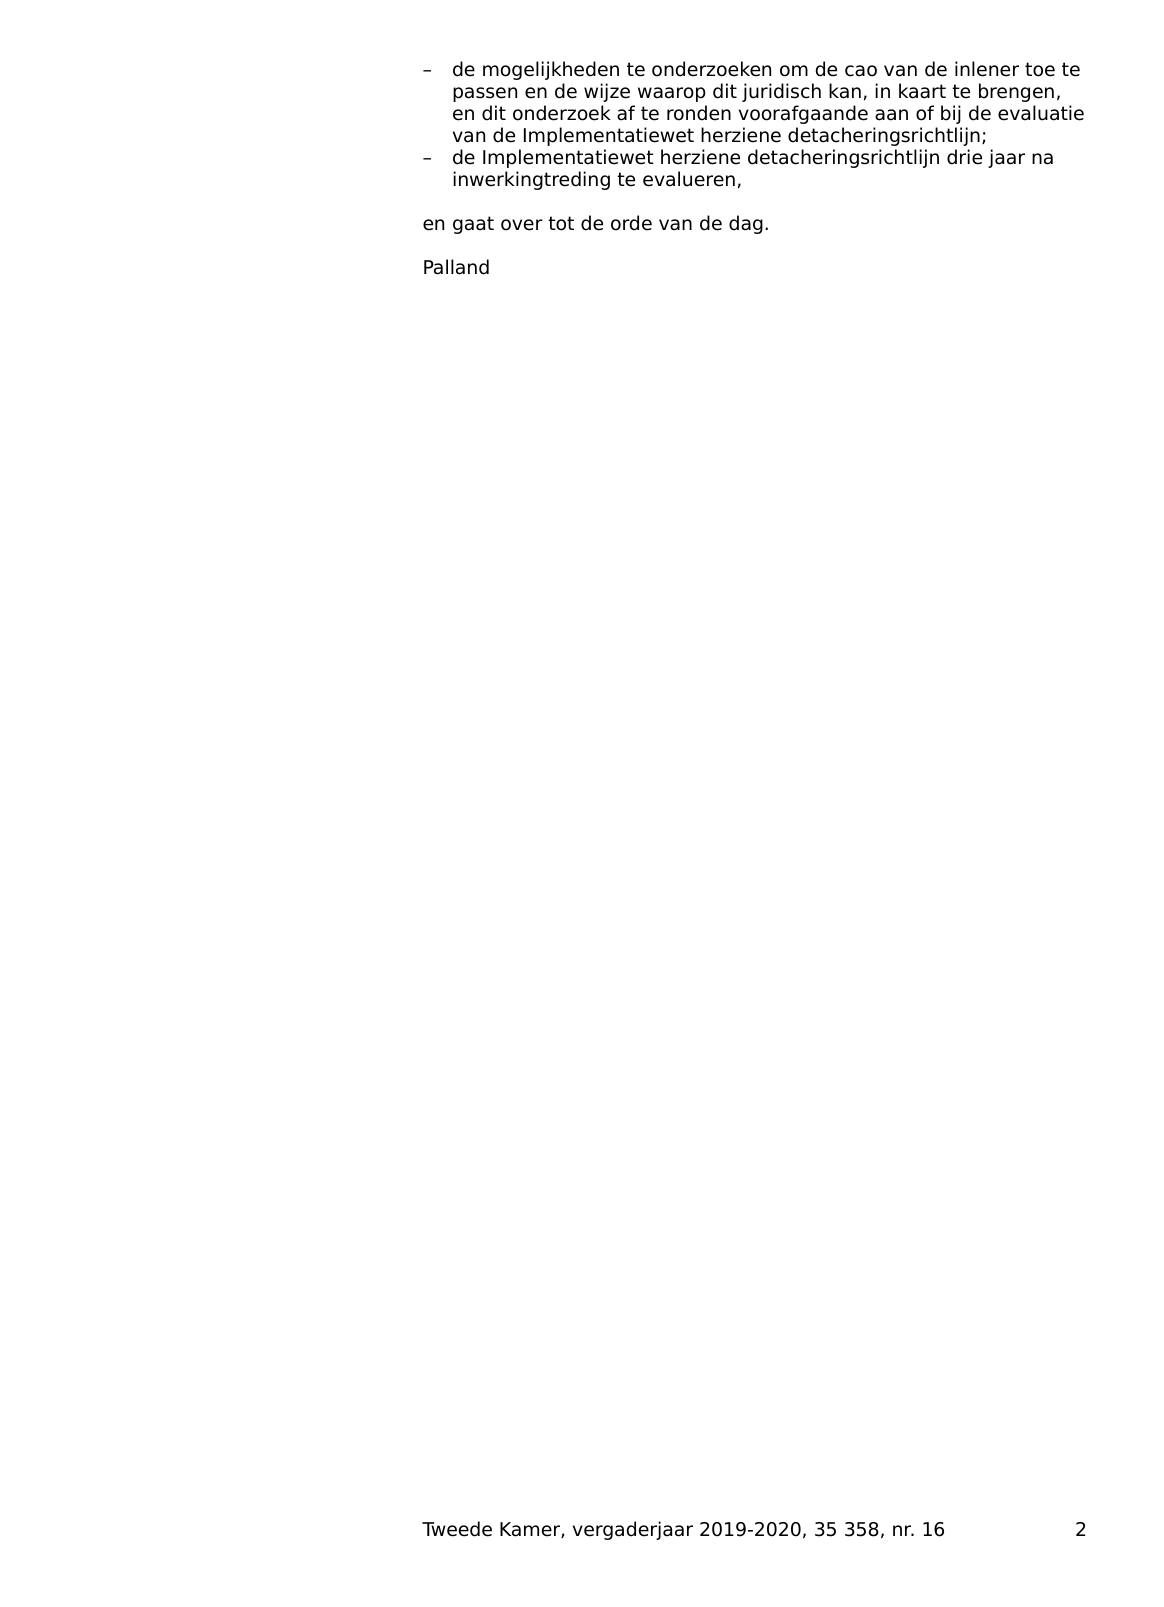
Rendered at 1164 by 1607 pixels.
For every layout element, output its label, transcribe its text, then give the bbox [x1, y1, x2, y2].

text – de Implementatiewet herziene detacheringsrichtlijn drie jaar na inwerkingtreding te evalueren, [422, 147, 1087, 191]
text Palland [422, 257, 1087, 279]
text – de mogelijkheden te onderzoeken om de cao van de inlener toe te passen en de wijze waarop dit juridisch kan, in kaart te brengen, en dit onderzoek af te ronden voorafgaande aan of bij de evaluatie van de Implementatiewet herziene detacheringsrichtlijn; [422, 59, 1087, 147]
text en gaat over tot de orde van de dag. [422, 213, 1087, 235]
